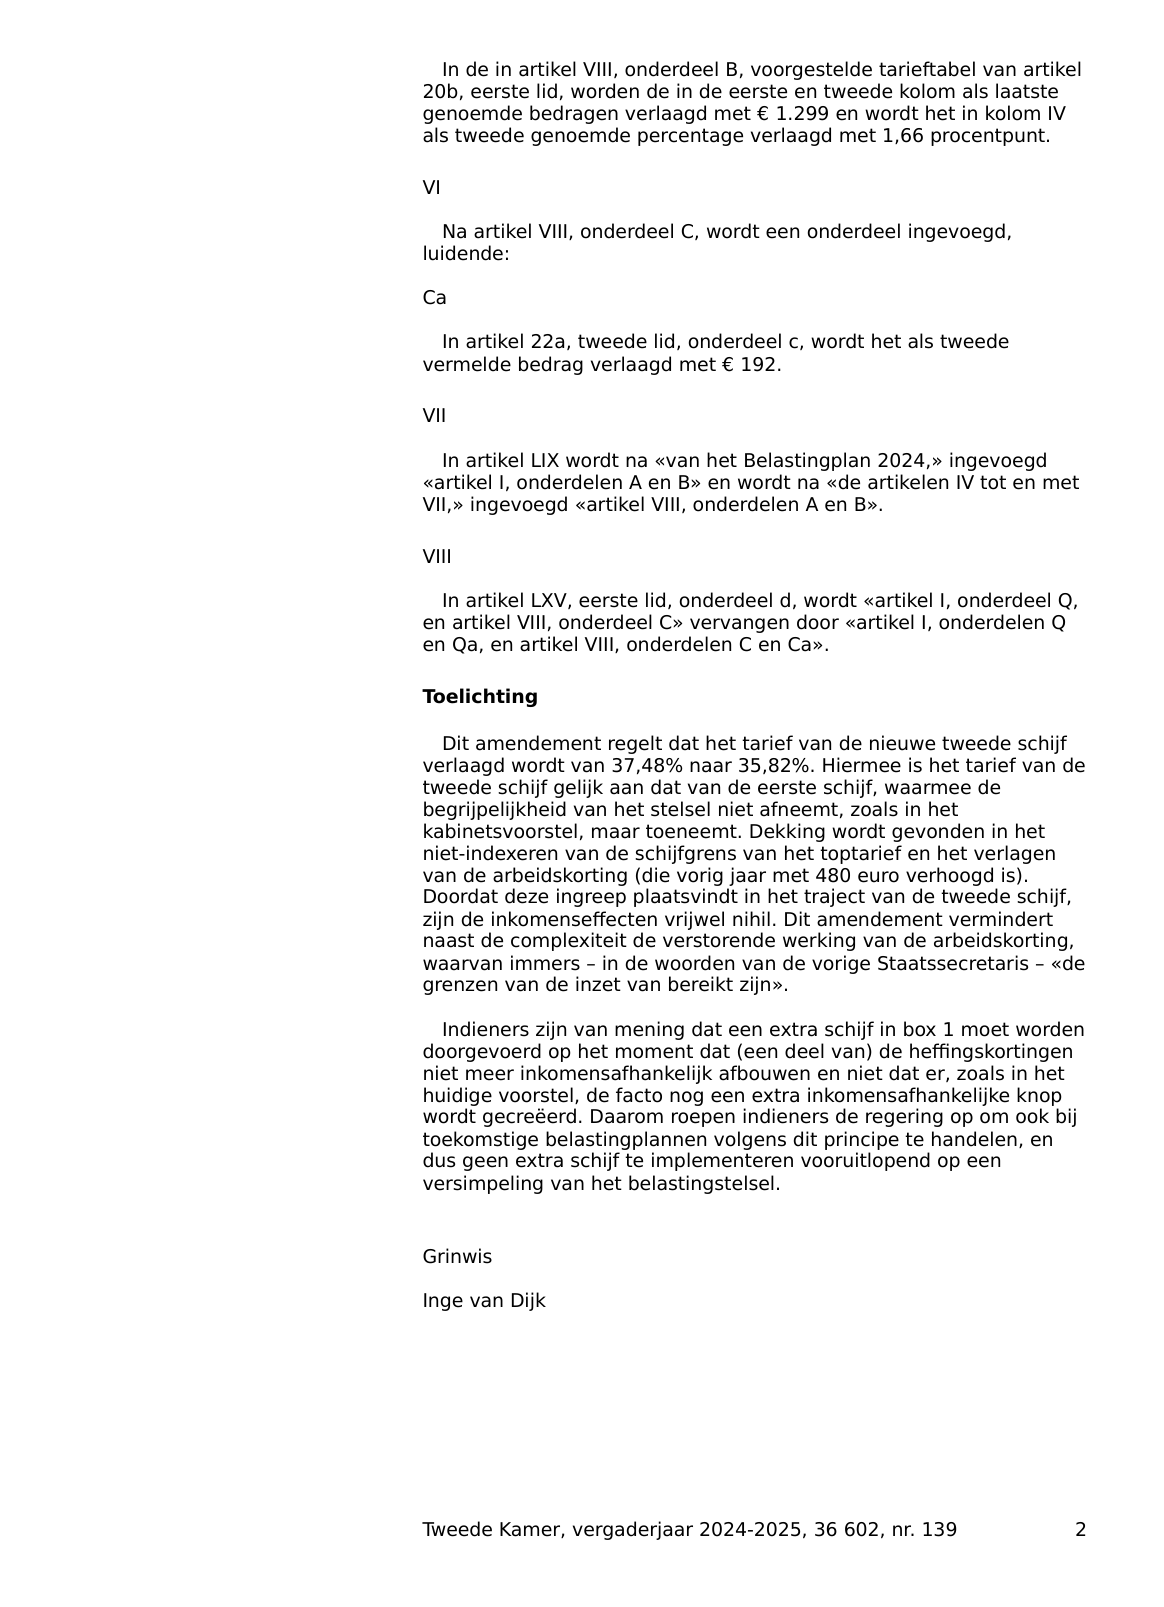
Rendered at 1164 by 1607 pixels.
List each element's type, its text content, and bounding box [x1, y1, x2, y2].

text In de in artikel VIII, onderdeel B, voorgestelde tarieftabel van artikel 20b, eerste lid, worden de in de eerste en tweede kolom als laatste genoemde bedragen verlaagd met € 1.299 en wordt het in kolom IV als tweede genoemde percentage verlaagd met 1,66 procentpunt. [422, 59, 1087, 147]
subtitle VI [422, 177, 1087, 199]
text Grinwis Inge van Dijk [422, 1224, 1087, 1312]
text In artikel LIX wordt na «van het Belastingplan 2024,» ingevoegd «artikel I, onderdelen A en B» en wordt na «de artikelen IV tot en met VII,» ingevoegd «artikel VIII, onderdelen A en B». [422, 449, 1087, 516]
text Ca [422, 287, 1087, 309]
text In artikel 22a, tweede lid, onderdeel c, wordt het als tweede vermelde bedrag verlaagd met € 192. [422, 331, 1087, 375]
subtitle Toelichting [422, 686, 1087, 708]
text Na artikel VIII, onderdeel C, wordt een onderdeel ingevoegd, luidende: [422, 221, 1087, 265]
text In artikel LXV, eerste lid, onderdeel d, wordt «artikel I, onderdeel Q, en artikel VIII, onderdeel C» vervangen door «artikel I, onderdelen Q en Qa, en artikel VIII, onderdelen C en Ca». [422, 590, 1087, 656]
subtitle VIII [422, 546, 1087, 567]
text Indieners zijn van mening dat een extra schijf in box 1 moet worden doorgevoerd op het moment dat (een deel van) de heffingskortingen niet meer inkomensafhankelijk afbouwen en niet dat er, zoals in het huidige voorstel, de facto nog een extra inkomensafhankelijke knop wordt gecreëerd. Daarom roepen indieners de regering op om ook bij toekomstige belastingplannen volgens dit principe te handelen, en dus geen extra schijf te implementeren vooruitlopend op een versimpeling van het belastingstelsel. [422, 1018, 1087, 1194]
subtitle VII [422, 405, 1087, 427]
text Dit amendement regelt dat het tarief van de nieuwe tweede schijf verlaagd wordt van 37,48% naar 35,82%. Hiermee is het tarief van de tweede schijf gelijk aan dat van de eerste schijf, waarmee de begrijpelijkheid van het stelsel niet afneemt, zoals in het kabinetsvoorstel, maar toeneemt. Dekking wordt gevonden in het niet-indexeren van de schijfgrens van het toptarief en het verlagen van de arbeidskorting (die vorig jaar met 480 euro verhoogd is). Doordat deze ingreep plaatsvindt in het traject van de tweede schijf, zijn de inkomenseffecten vrijwel nihil. Dit amendement vermindert naast de complexiteit de verstorende werking van de arbeidskorting, waarvan immers – in de woorden van de vorige Staatssecretaris – «de grenzen van de inzet van bereikt zijn». [422, 733, 1087, 996]
